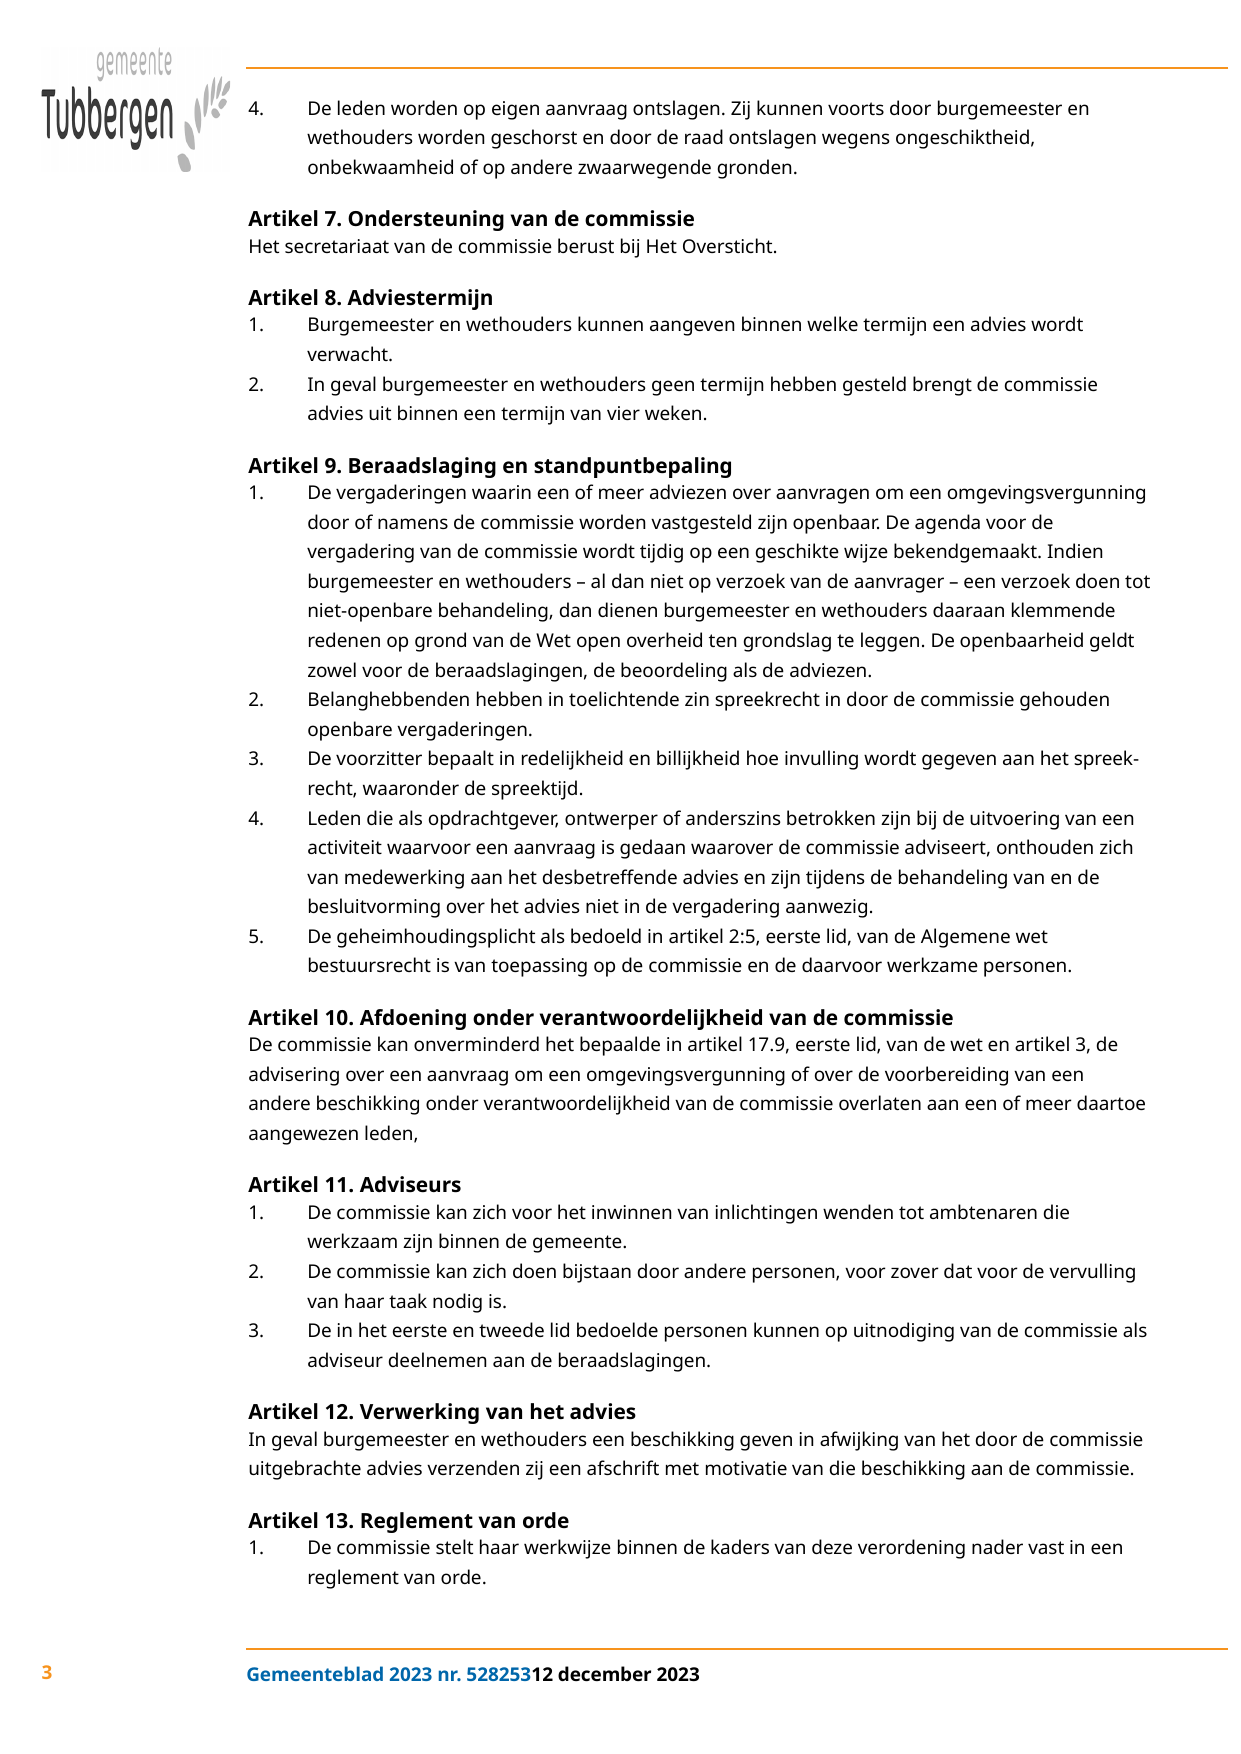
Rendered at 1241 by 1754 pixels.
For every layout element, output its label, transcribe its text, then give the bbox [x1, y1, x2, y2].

list De commissie stelt haar werkwijze binnen de kaders van deze verordening nader vast in een reglement van orde. [248, 1534, 1152, 1589]
text Artikel 8. Adviestermijn [248, 283, 1152, 312]
list De vergaderingen waarin een of meer adviezen over aanvragen om een omgevingsvergunning door of namens de commissie worden vastgesteld zijn openbaar. De agenda voor de vergadering van de commissie wordt tijdig op een geschikte wijze bekendgemaakt. Indien burgemeester en wethouders – al dan niet op verzoek van de aanvrager – een verzoek doen tot niet-openbare behandeling, dan dienen burgemeester en wethouders daaraan klemmende redenen op grond van de Wet open overheid ten grondslag te leggen. De openbaarheid geldt zowel voor de beraadslagingen, de beoordeling als de adviezen. [248, 479, 1152, 682]
text In geval burgemeester en wethouders een beschikking geven in afwijking van het door de commissie uitgebrachte advies verzenden zij een afschrift met motivatie van die beschikking aan de commissie. [248, 1426, 1152, 1481]
list De leden worden op eigen aanvraag ontslagen. Zij kunnen voorts door burgemeester en wethouders worden geschorst en door de raad ontslagen wegens ongeschiktheid, onbekwaamheid of op andere zwaarwegende gronden. [248, 95, 1152, 180]
list In geval burgemeester en wethouders geen termijn hebben gesteld brengt de commissie advies uit binnen een termijn van vier weken. [248, 371, 1152, 426]
list Belanghebbenden hebben in toelichtende zin spreekrecht in door de commissie gehouden openbare vergaderingen. [248, 686, 1152, 742]
text Artikel 10. Afdoening onder verantwoordelijkheid van de commissie [248, 1003, 1152, 1031]
list De in het eerste en tweede lid bedoelde personen kunnen op uitnodiging van de commissie als adviseur deelnemen aan de beraadslagingen. [248, 1317, 1152, 1373]
list De commissie kan zich doen bijstaan door andere personen, voor zover dat voor de vervulling van haar taak nodig is. [248, 1258, 1152, 1313]
text Artikel 12. Verwerking van het advies [248, 1397, 1152, 1426]
list De geheimhoudingsplicht als bedoeld in artikel 2:5, eerste lid, van de Algemene wet bestuursrecht is van toepassing op de commissie en de daarvoor werkzame personen. [248, 923, 1152, 978]
picture [41, 47, 231, 172]
list De commissie kan zich voor het inwinnen van inlichtingen wenden tot ambtenaren die werkzaam zijn binnen de gemeente. [248, 1199, 1152, 1254]
text Artikel 13. Reglement van orde [248, 1506, 1152, 1534]
text Artikel 7. Ondersteuning van de commissie [248, 204, 1152, 233]
text De commissie kan onverminderd het bepaalde in artikel 17.9, eerste lid, van de wet en artikel 3, de advisering over een aanvraag om een omgevingsvergunning of over de voorbereiding van een andere beschikking onder verantwoordelijkheid van de commissie overlaten aan een of meer daartoe aangewezen leden, [248, 1031, 1152, 1146]
list Burgemeester en wethouders kunnen aangeven binnen welke termijn een advies wordt verwacht. [248, 312, 1152, 367]
list De voorzitter bepaalt in redelijkheid en billijkheid hoe invulling wordt gegeven aan het spreek-recht, waaronder de spreektijd. [248, 746, 1152, 801]
list Leden die als opdrachtgever, ontwerper of anderszins betrokken zijn bij de uitvoering van een activiteit waarvoor een aanvraag is gedaan waarover de commissie adviseert, onthouden zich van medewerking aan het desbetreffende advies en zijn tijdens de behandeling van en de besluitvorming over het advies niet in de vergadering aanwezig. [248, 805, 1152, 919]
text Artikel 11. Adviseurs [248, 1171, 1152, 1199]
text Het secretariaat van de commissie berust bij Het Oversticht. [248, 233, 1152, 258]
text Artikel 9. Beraadslaging en standpuntbepaling [248, 451, 1152, 479]
